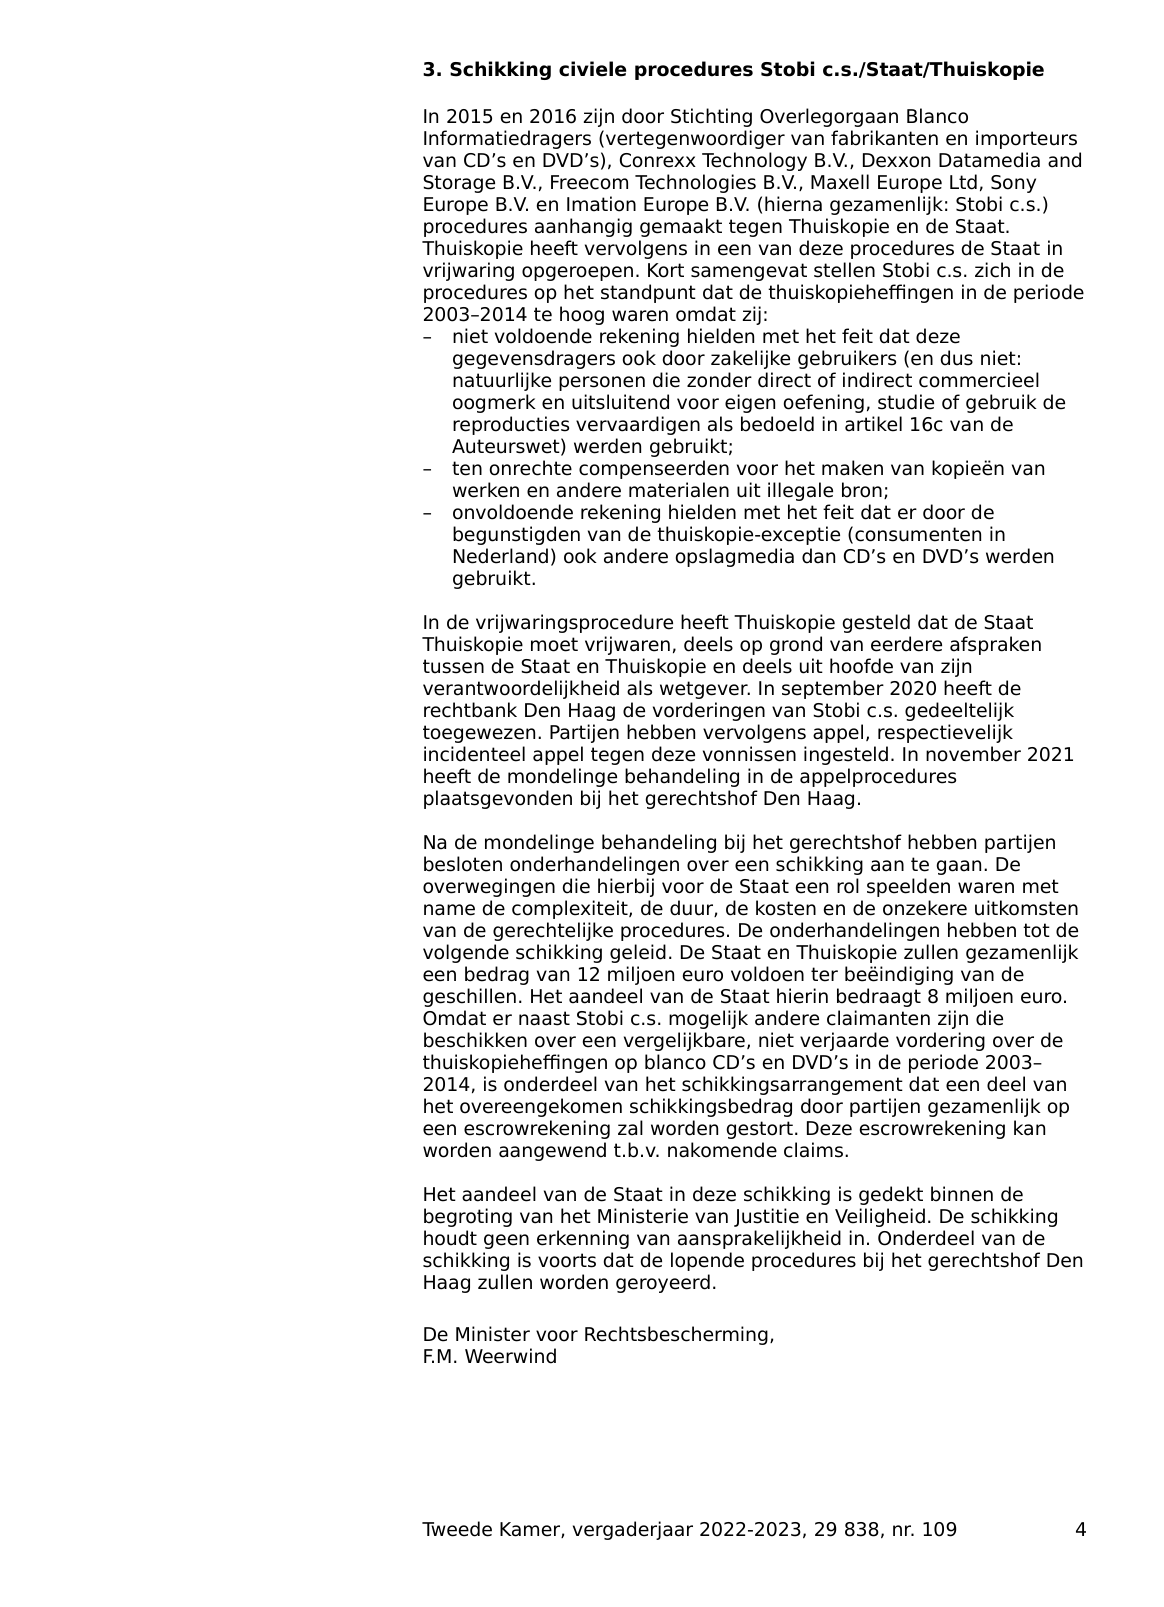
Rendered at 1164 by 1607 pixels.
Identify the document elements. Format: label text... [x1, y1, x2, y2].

text In 2015 en 2016 zijn door Stichting Overlegorgaan Blanco Informatiedragers (vertegenwoordiger van fabrikanten en importeurs van CD’s en DVD’s), Conrexx Technology B.V., Dexxon Datamedia and Storage B.V., Freecom Technologies B.V., Maxell Europe Ltd, Sony Europe B.V. en Imation Europe B.V. (hierna gezamenlijk: Stobi c.s.) procedures aanhangig gemaakt tegen Thuiskopie en de Staat. Thuiskopie heeft vervolgens in een van deze procedures de Staat in vrijwaring opgeroepen. Kort samengevat stellen Stobi c.s. zich in de procedures op het standpunt dat de thuiskopieheffingen in de periode 2003–2014 te hoog waren omdat zij: [422, 106, 1087, 326]
text – onvoldoende rekening hielden met het feit dat er door de begunstigden van de thuiskopie-exceptie (consumenten in Nederland) ook andere opslagmedia dan CD’s en DVD’s werden gebruikt. [422, 502, 1087, 589]
text Na de mondelinge behandeling bij het gerechtshof hebben partijen besloten onderhandelingen over een schikking aan te gaan. De overwegingen die hierbij voor de Staat een rol speelden waren met name de complexiteit, de duur, de kosten en de onzekere uitkomsten van de gerechtelijke procedures. De onderhandelingen hebben tot de volgende schikking geleid. De Staat en Thuiskopie zullen gezamenlijk een bedrag van 12 miljoen euro voldoen ter beëindiging van de geschillen. Het aandeel van de Staat hierin bedraagt 8 miljoen euro. Omdat er naast Stobi c.s. mogelijk andere claimanten zijn die beschikken over een vergelijkbare, niet verjaarde vordering over de thuiskopieheffingen op blanco CD’s en DVD’s in de periode 2003–2014, is onderdeel van het schikkingsarrangement dat een deel van het overeengekomen schikkingsbedrag door partijen gezamenlijk op een escrowrekening zal worden gestort. Deze escrowrekening kan worden aangewend t.b.v. nakomende claims. [422, 832, 1087, 1161]
text Het aandeel van de Staat in deze schikking is gedekt binnen de begroting van het Ministerie van Justitie en Veiligheid. De schikking houdt geen erkenning van aansprakelijkheid in. Onderdeel van de schikking is voorts dat de lopende procedures bij het gerechtshof Den Haag zullen worden geroyeerd. [422, 1184, 1087, 1293]
text De Minister voor Rechtsbescherming, F.M. Weerwind [422, 1323, 1087, 1367]
text In de vrijwaringsprocedure heeft Thuiskopie gesteld dat de Staat Thuiskopie moet vrijwaren, deels op grond van eerdere afspraken tussen de Staat en Thuiskopie en deels uit hoofde van zijn verantwoordelijkheid als wetgever. In september 2020 heeft de rechtbank Den Haag de vorderingen van Stobi c.s. gedeeltelijk toegewezen. Partijen hebben vervolgens appel, respectievelijk incidenteel appel tegen deze vonnissen ingesteld. In november 2021 heeft de mondelinge behandeling in de appelprocedures plaatsgevonden bij het gerechtshof Den Haag. [422, 612, 1087, 809]
text – ten onrechte compenseerden voor het maken van kopieën van werken en andere materialen uit illegale bron; [422, 458, 1087, 502]
text – niet voldoende rekening hielden met het feit dat deze gegevensdragers ook door zakelijke gebruikers (en dus niet: natuurlijke personen die zonder direct of indirect commercieel oogmerk en uitsluitend voor eigen oefening, studie of gebruik de reproducties vervaardigen als bedoeld in artikel 16c van de Auteurswet) werden gebruikt; [422, 326, 1087, 458]
subtitle 3. Schikking civiele procedures Stobi c.s./Staat/Thuiskopie [422, 59, 1087, 81]
